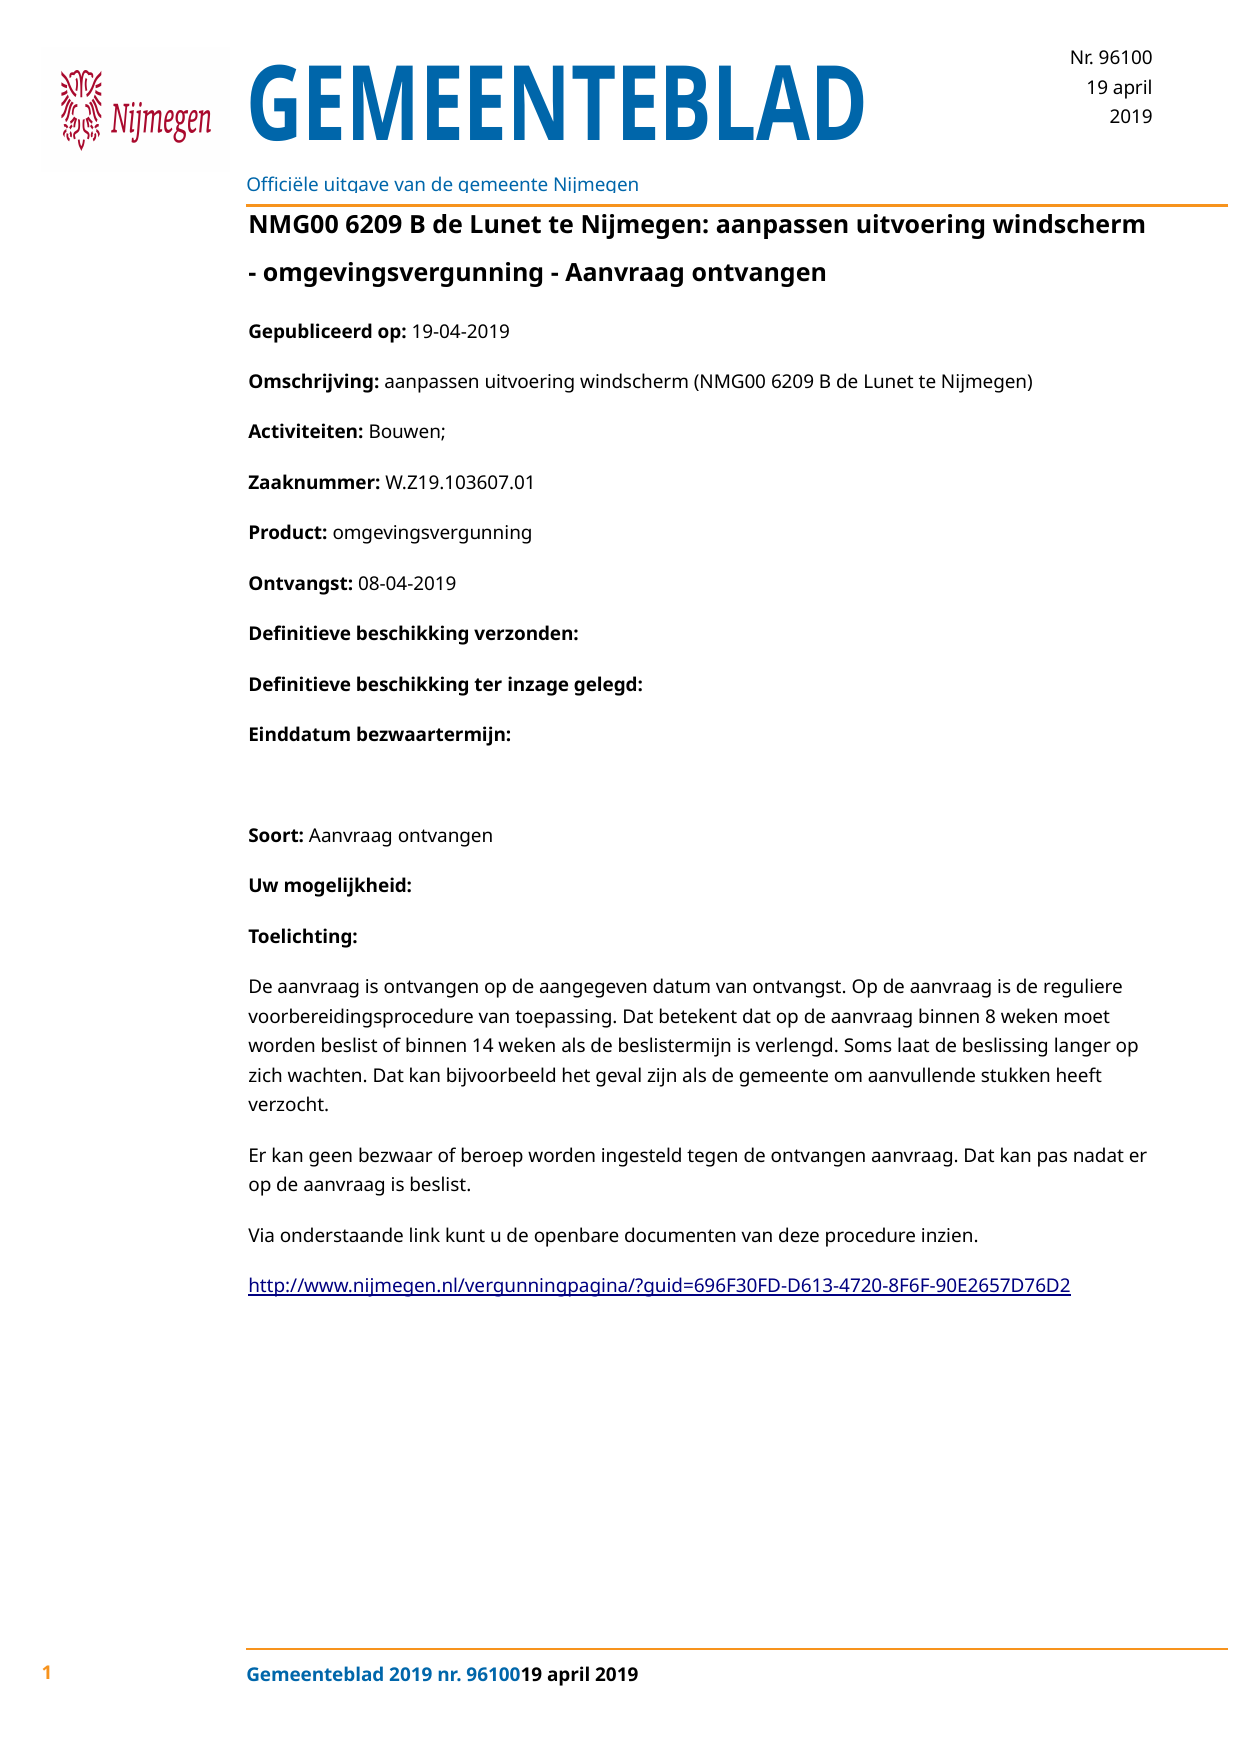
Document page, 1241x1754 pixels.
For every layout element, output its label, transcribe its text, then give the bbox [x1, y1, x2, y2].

picture [41, 47, 231, 172]
text Gepubliceerd op: 19-04-2019 [248, 318, 1152, 344]
text Zaaknummer: W.Z19.103607.01 [248, 469, 1152, 495]
text Definitieve beschikking ter inzage gelegd: [248, 671, 1152, 697]
text Ontvangst: 08-04-2019 [248, 570, 1152, 596]
text Activiteiten: Bouwen; [248, 419, 1152, 444]
text Einddatum bezwaartermijn: [248, 721, 1152, 747]
text Product: omgevingsvergunning [248, 519, 1152, 545]
text Via onderstaande link kunt u de openbare documenten van deze procedure inzien. [248, 1222, 1152, 1248]
text Omschrijving: aanpassen uitvoering windscherm (NMG00 6209 B de Lunet te Nijmegen) [248, 368, 1152, 394]
text De aanvraag is ontvangen op de aangegeven datum van ontvangst. Op de aanvraag is de reguliere voorbereidingsprocedure van toepassing. Dat betekent dat op de aanvraag binnen 8 weken moet worden beslist of binnen 14 weken als de beslistermijn is verlengd. Soms laat de beslissing langer op zich wachten. Dat kan bijvoorbeeld het geval zijn als de gemeente om aanvullende stukken heeft verzocht. [248, 973, 1152, 1117]
text Definitieve beschikking verzonden: [248, 620, 1152, 646]
text Uw mogelijkheid: [248, 872, 1152, 898]
text Soort: Aanvraag ontvangen [248, 822, 1152, 848]
text NMG00 6209 B de Lunet te Nijmegen: aanpassen uitvoering windscherm - omgevingsvergunning - Aanvraag ontvangen [248, 207, 1152, 288]
text Er kan geen bezwaar of beroep worden ingesteld tegen de ontvangen aanvraag. Dat kan pas nadat er op de aanvraag is beslist. [248, 1142, 1152, 1197]
text http://www.nijmegen.nl/vergunningpagina/?guid=696F30FD-D613-4720-8F6F-90E2657D76D2 [248, 1272, 1152, 1298]
text Toelichting: [248, 923, 1152, 949]
